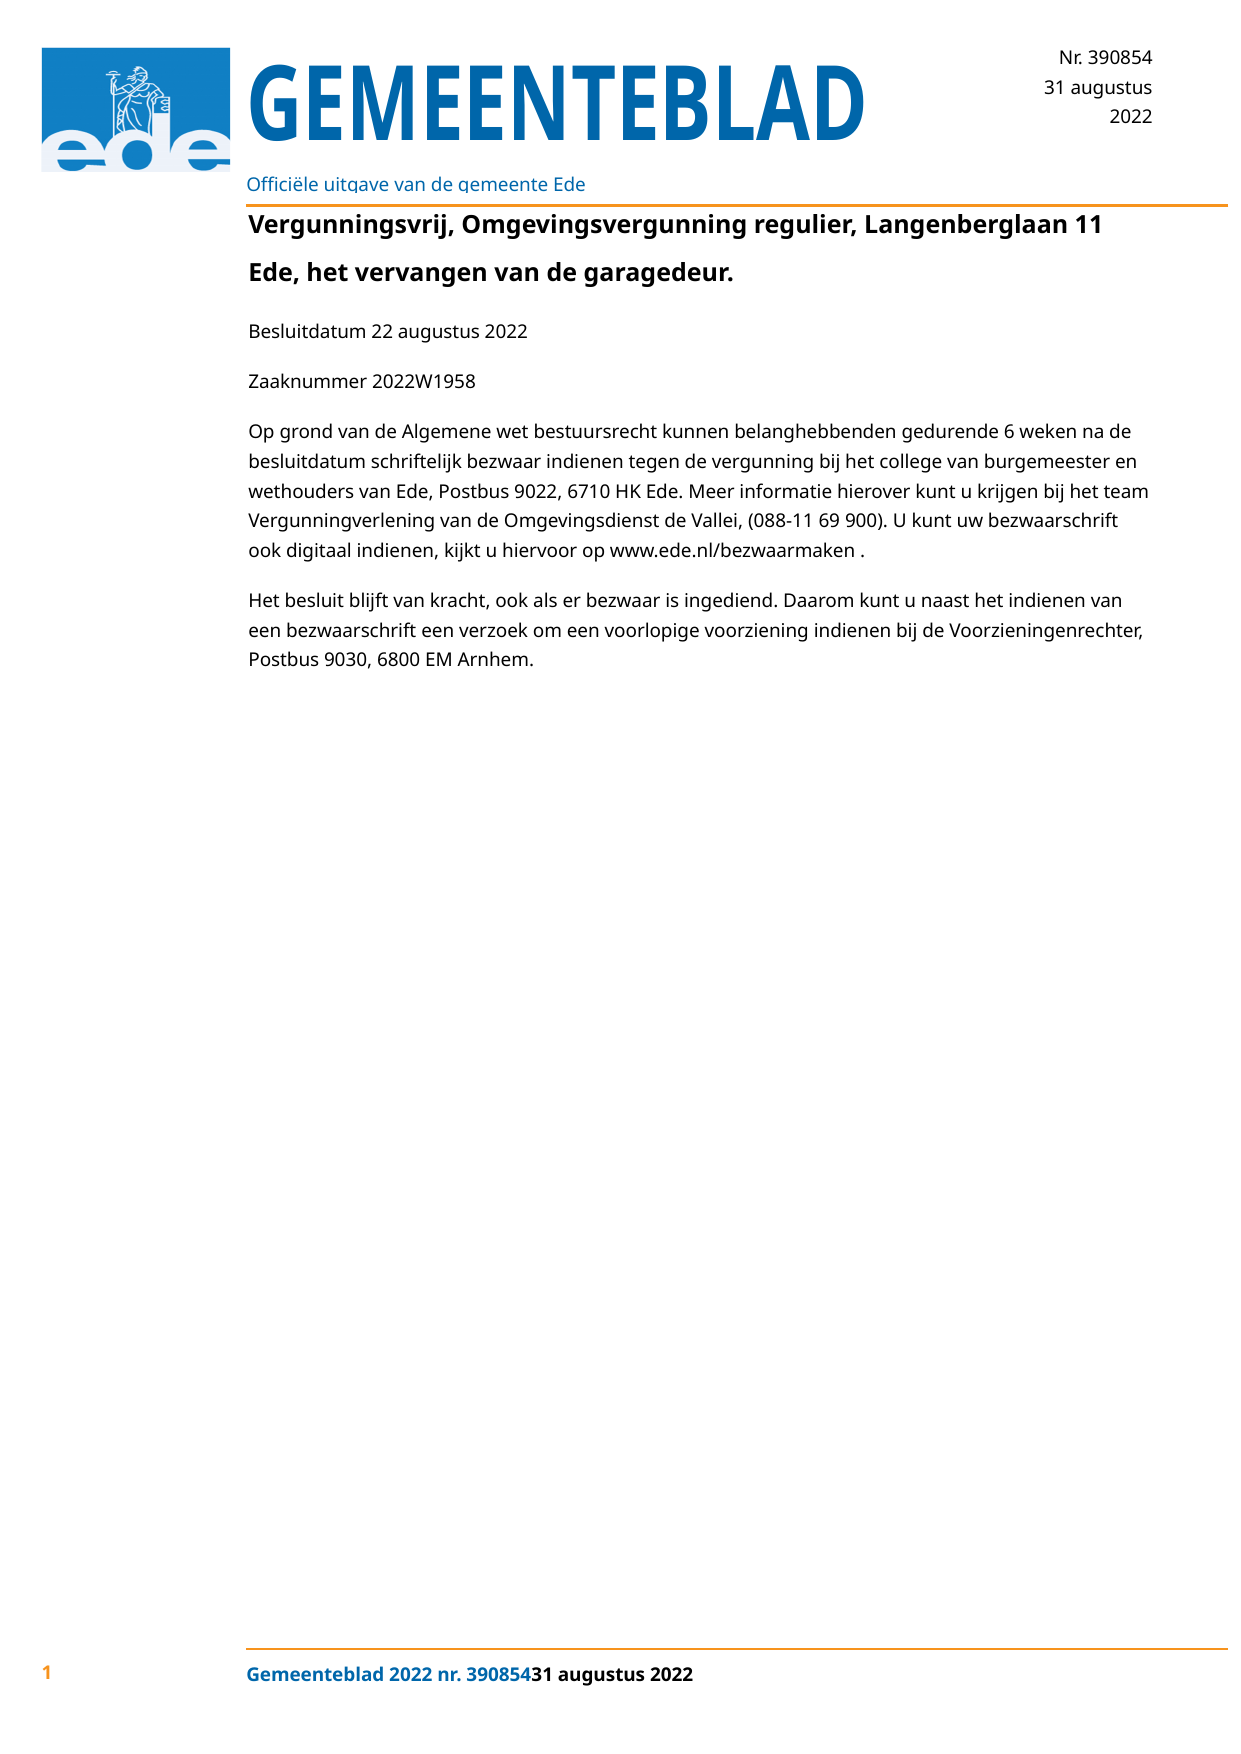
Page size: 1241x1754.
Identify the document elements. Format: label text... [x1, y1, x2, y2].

text Op grond van de Algemene wet bestuursrecht kunnen belanghebbenden gedurende 6 weken na de besluitdatum schriftelijk bezwaar indienen tegen de vergunning bij het college van burgemeester en wethouders van Ede, Postbus 9022, 6710 HK Ede. Meer informatie hierover kunt u krijgen bij het team Vergunningverlening van de Omgevingsdienst de Vallei, (088-11 69 900). U kunt uw bezwaarschrift ook digitaal indienen, kijkt u hiervoor op www.ede.nl/bezwaarmaken . [248, 419, 1152, 563]
text Zaaknummer 2022W1958 [248, 368, 1152, 394]
text Besluitdatum 22 augustus 2022 [248, 318, 1152, 344]
picture [41, 47, 231, 172]
text Het besluit blijft van kracht, ook als er bezwaar is ingediend. Daarom kunt u naast het indienen van een bezwaarschrift een verzoek om een voorlopige voorziening indienen bij de Voorzieningenrechter, Postbus 9030, 6800 EM Arnhem. [248, 587, 1152, 672]
text Vergunningsvrij, Omgevingsvergunning regulier, Langenberglaan 11 Ede, het vervangen van de garagedeur. [248, 207, 1152, 288]
